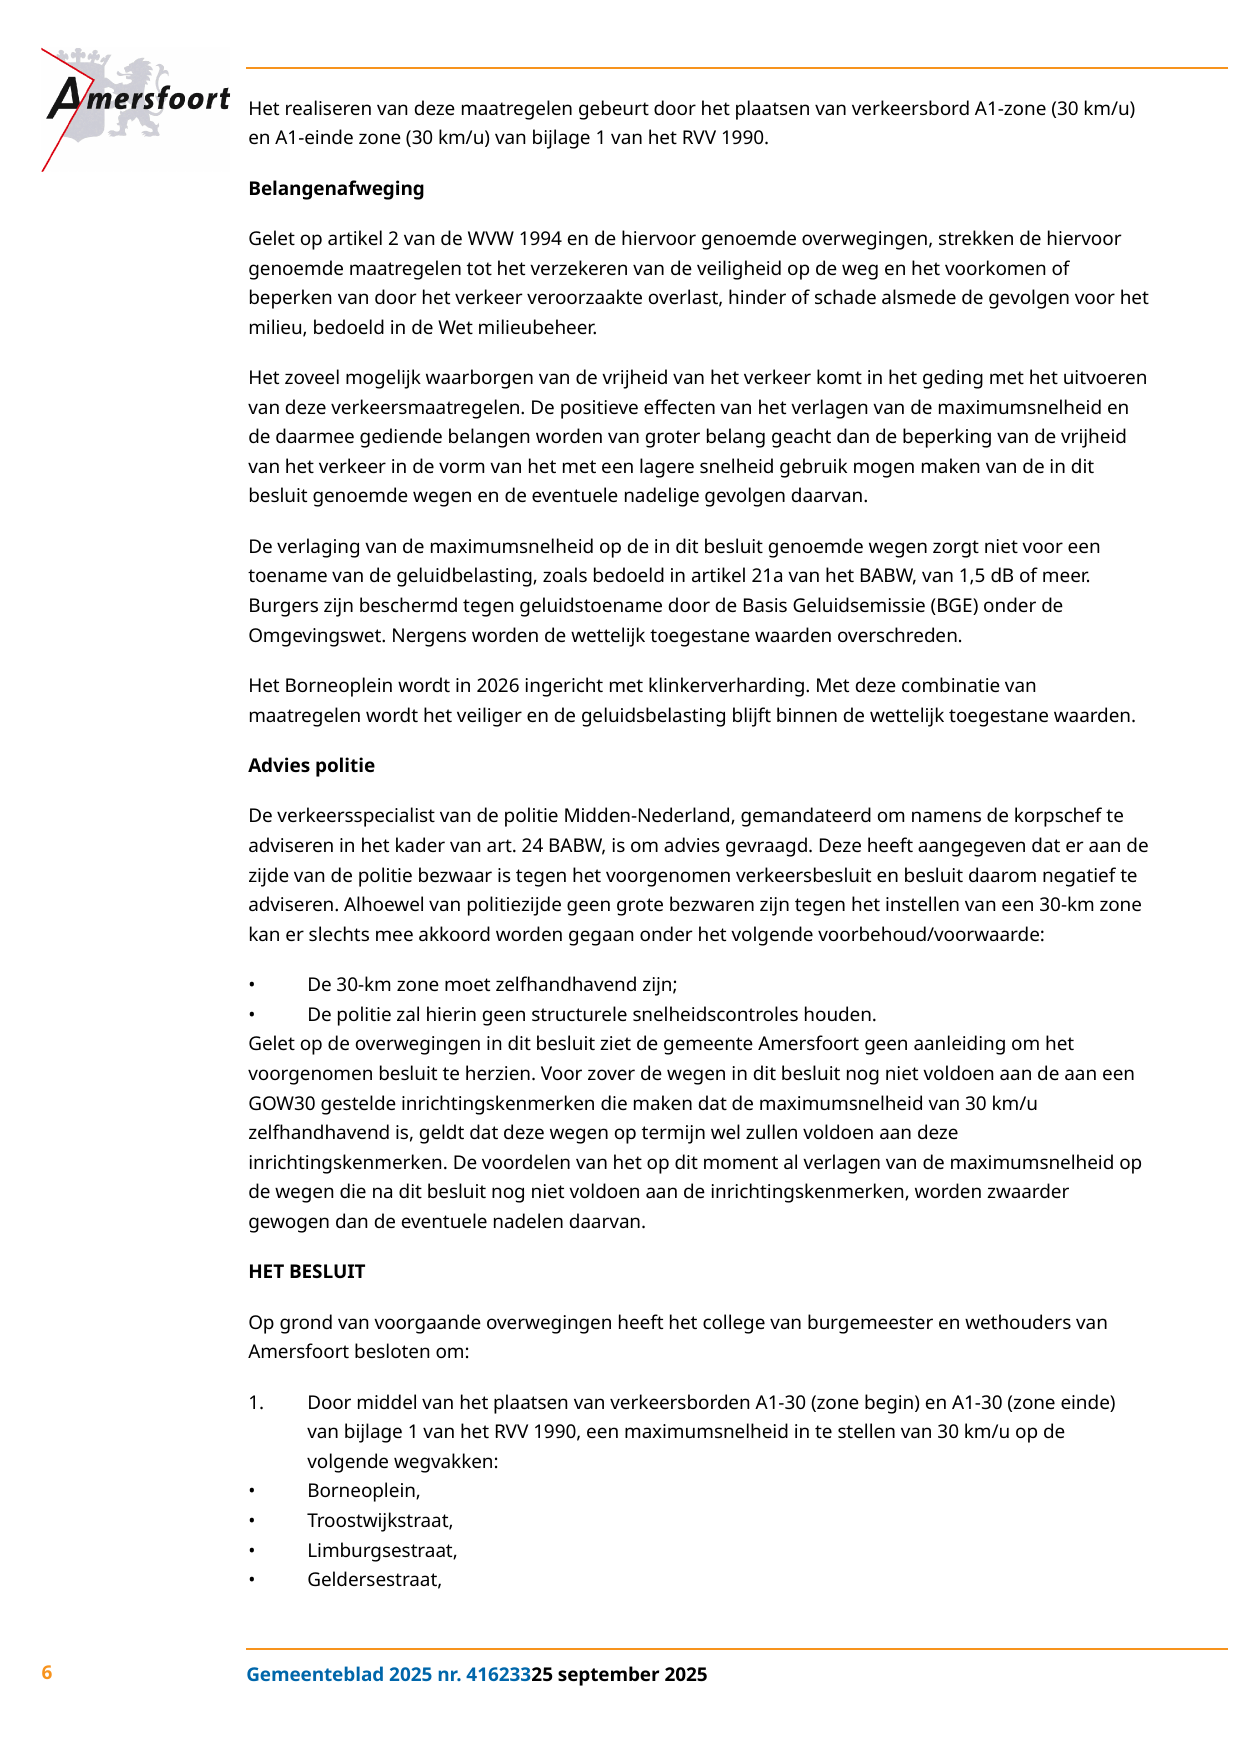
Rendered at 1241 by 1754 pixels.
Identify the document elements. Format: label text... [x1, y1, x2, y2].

text Gelet op artikel 2 van de WVW 1994 en de hiervoor genoemde overwegingen, strekken de hiervoor genoemde maatregelen tot het verzekeren van de veiligheid op de weg en het voorkomen of beperken van door het verkeer veroorzaakte overlast, hinder of schade alsmede de gevolgen voor het milieu, bedoeld in de Wet milieubeheer. [248, 225, 1152, 340]
text Op grond van voorgaande overwegingen heeft het college van burgemeester en wethouders van Amersfoort besloten om: [248, 1309, 1152, 1364]
text De verkeersspecialist van de politie Midden-Nederland, gemandateerd om namens de korpschef te adviseren in het kader van art. 24 BABW, is om advies gevraagd. Deze heeft aangegeven dat er aan de zijde van de politie bezwaar is tegen het voorgenomen verkeersbesluit en besluit daarom negatief te adviseren. Alhoewel van politiezijde geen grote bezwaren zijn tegen het instellen van een 30-km zone kan er slechts mee akkoord worden gegaan onder het volgende voorbehoud/voorwaarde: [248, 803, 1152, 947]
text Het zoveel mogelijk waarborgen van de vrijheid van het verkeer komt in het geding met het uitvoeren van deze verkeersmaatregelen. De positieve effecten van het verlagen van de maximumsnelheid en de daarmee gediende belangen worden van groter belang geacht dan de beperking van de vrijheid van het verkeer in de vorm van het met een lagere snelheid gebruik mogen maken van de in dit besluit genoemde wegen en de eventuele nadelige gevolgen daarvan. [248, 364, 1152, 508]
list Troostwijkstraat, [248, 1507, 1152, 1533]
text De verlaging van de maximumsnelheid op de in dit besluit genoemde wegen zorgt niet voor een toename van de geluidbelasting, zoals bedoeld in artikel 21a van het BABW, van 1,5 dB of meer. Burgers zijn beschermd tegen geluidstoename door de Basis Geluidsemissie (BGE) onder de Omgevingswet. Nergens worden de wettelijk toegestane waarden overschreden. [248, 533, 1152, 648]
text Het Borneoplein wordt in 2026 ingericht met klinkerverharding. Met deze combinatie van maatregelen wordt het veiliger en de geluidsbelasting blijft binnen de wettelijk toegestane waarden. [248, 672, 1152, 728]
list Geldersestraat, [248, 1566, 1152, 1592]
text Gelet op de overwegingen in dit besluit ziet de gemeente Amersfoort geen aanleiding om het voorgenomen besluit te herzien. Voor zover de wegen in dit besluit nog niet voldoen aan de aan een GOW30 gestelde inrichtingskenmerken die maken dat de maximumsnelheid van 30 km/u zelfhandhavend is, geldt dat deze wegen op termijn wel zullen voldoen aan deze inrichtingskenmerken. De voordelen van het op dit moment al verlagen van de maximumsnelheid op de wegen die na dit besluit nog niet voldoen aan de inrichtingskenmerken, worden zwaarder gewogen dan de eventuele nadelen daarvan. [248, 1031, 1152, 1234]
list Limburgsestraat, [248, 1537, 1152, 1563]
text Advies politie [248, 752, 1152, 778]
list De 30-km zone moet zelfhandhavend zijn; [248, 971, 1152, 997]
list Door middel van het plaatsen van verkeersborden A1-30 (zone begin) en A1-30 (zone einde) van bijlage 1 van het RVV 1990, een maximumsnelheid in te stellen van 30 km/u op de volgende wegvakken: [248, 1389, 1152, 1474]
list De politie zal hierin geen structurele snelheidscontroles houden. [248, 1001, 1152, 1027]
text Het realiseren van deze maatregelen gebeurt door het plaatsen van verkeersbord A1-zone (30 km/u) en A1-einde zone (30 km/u) van bijlage 1 van het RVV 1990. [248, 95, 1152, 150]
text Belangenafweging [248, 175, 1152, 201]
picture [41, 47, 231, 172]
text HET BESLUIT [248, 1258, 1152, 1284]
list Borneoplein, [248, 1478, 1152, 1503]
